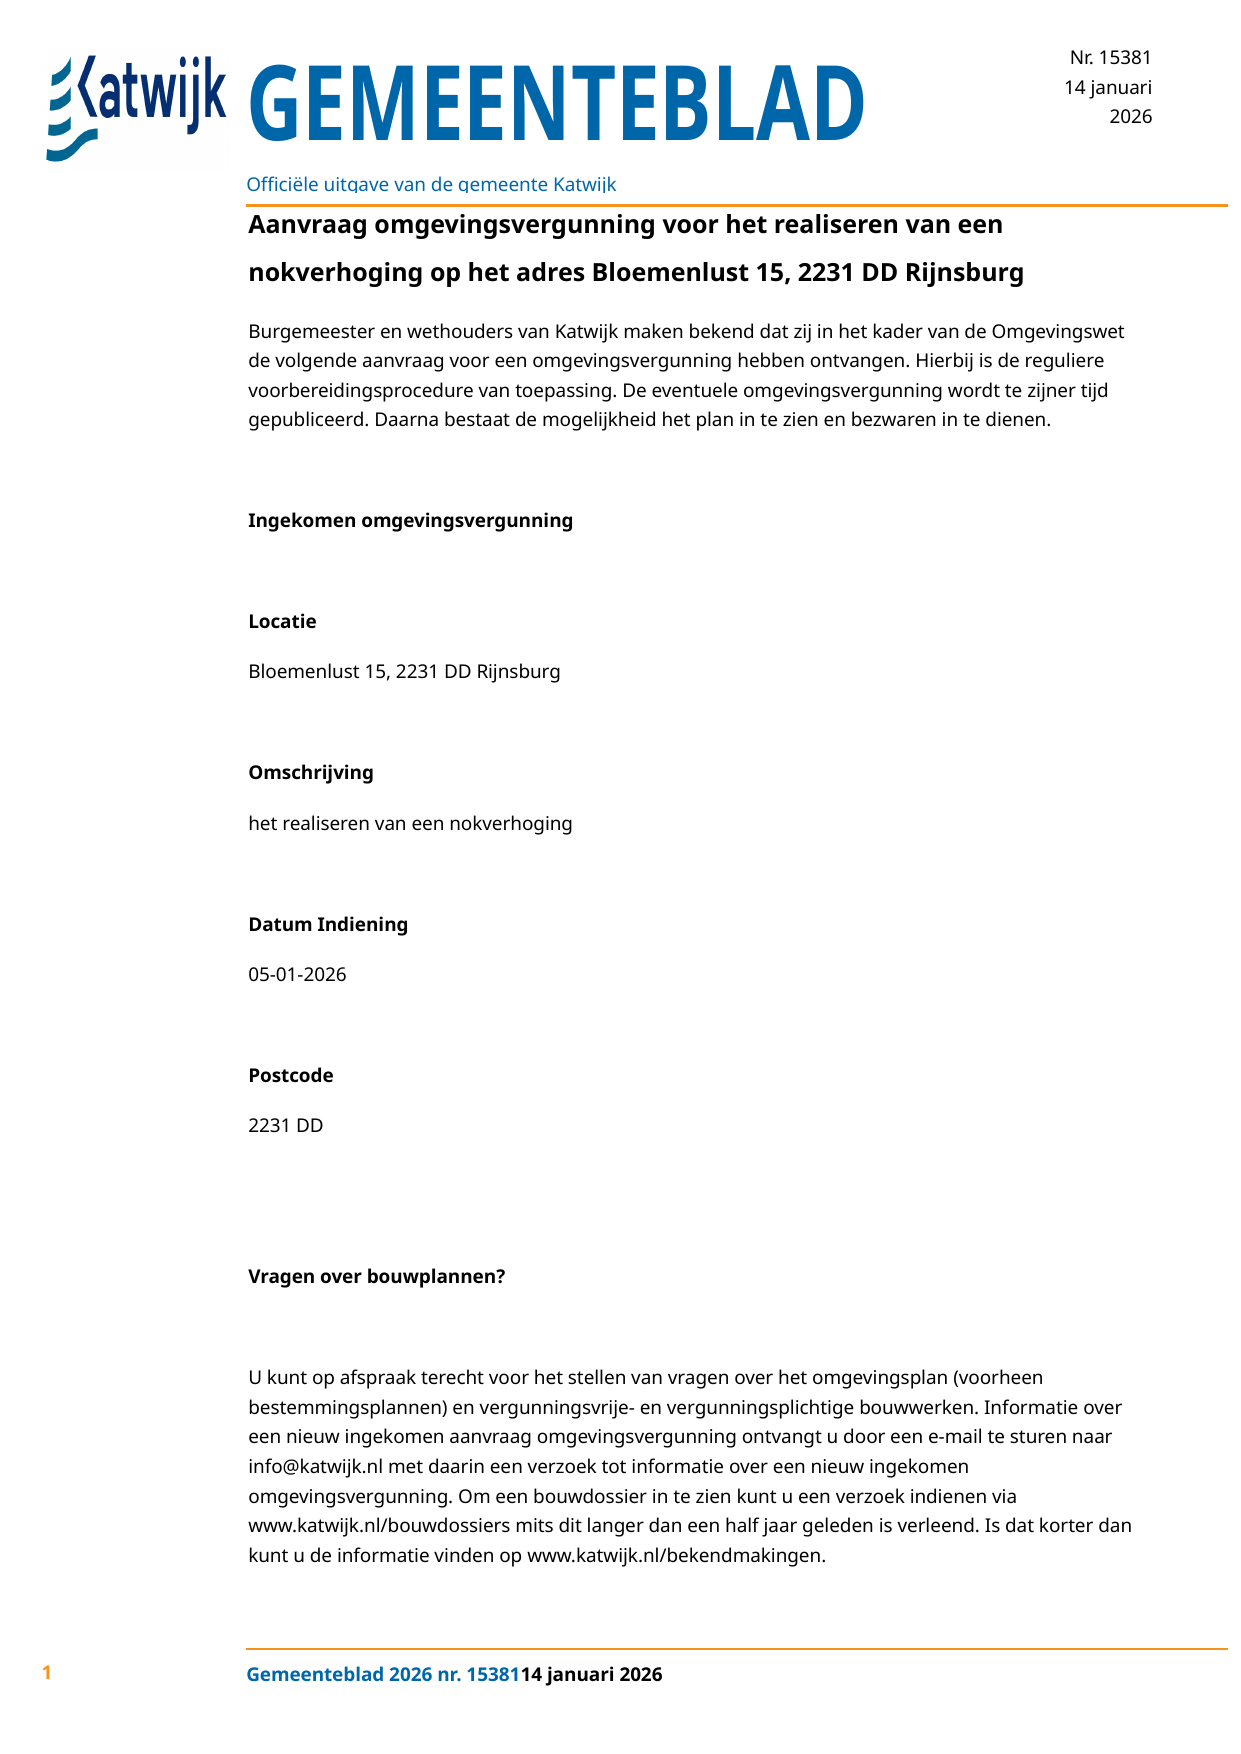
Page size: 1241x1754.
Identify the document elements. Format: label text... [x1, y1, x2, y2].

text Ingekomen omgevingsvergunning [248, 507, 1152, 533]
text Omschrijving [248, 759, 1152, 785]
text Bloemenlust 15, 2231 DD Rijnsburg [248, 659, 1152, 684]
text Postcode [248, 1062, 1152, 1088]
text Datum Indiening [248, 911, 1152, 937]
text Burgemeester en wethouders van Katwijk maken bekend dat zij in het kader van de Omgevingswet de volgende aanvraag voor een omgevingsvergunning hebben ontvangen. Hierbij is de reguliere voorbereidingsprocedure van toepassing. De eventuele omgevingsvergunning wordt te zijner tijd gepubliceerd. Daarna bestaat de mogelijkheid het plan in te zien en bezwaren in te dienen. [248, 318, 1152, 432]
text Locatie [248, 608, 1152, 634]
text Aanvraag omgevingsvergunning voor het realiseren van een nokverhoging op het adres Bloemenlust 15, 2231 DD Rijnsburg [248, 207, 1152, 288]
text 2231 DD [248, 1112, 1152, 1138]
text Vragen over bouwplannen? [248, 1264, 1152, 1289]
text het realiseren van een nokverhoging [248, 810, 1152, 836]
text 05-01-2026 [248, 961, 1152, 987]
picture [41, 47, 231, 172]
text U kunt op afspraak terecht voor het stellen van vragen over het omgevingsplan (voorheen bestemmingsplannen) en vergunningsvrije- en vergunningsplichtige bouwwerken. Informatie over een nieuw ingekomen aanvraag omgevingsvergunning ontvangt u door een e-mail te sturen naar info@katwijk.nl met daarin een verzoek tot informatie over een nieuw ingekomen omgevingsvergunning. Om een bouwdossier in te zien kunt u een verzoek indienen via www.katwijk.nl/bouwdossiers mits dit langer dan een half jaar geleden is verleend. Is dat korter dan kunt u de informatie vinden op www.katwijk.nl/bekendmakingen. [248, 1364, 1152, 1568]
